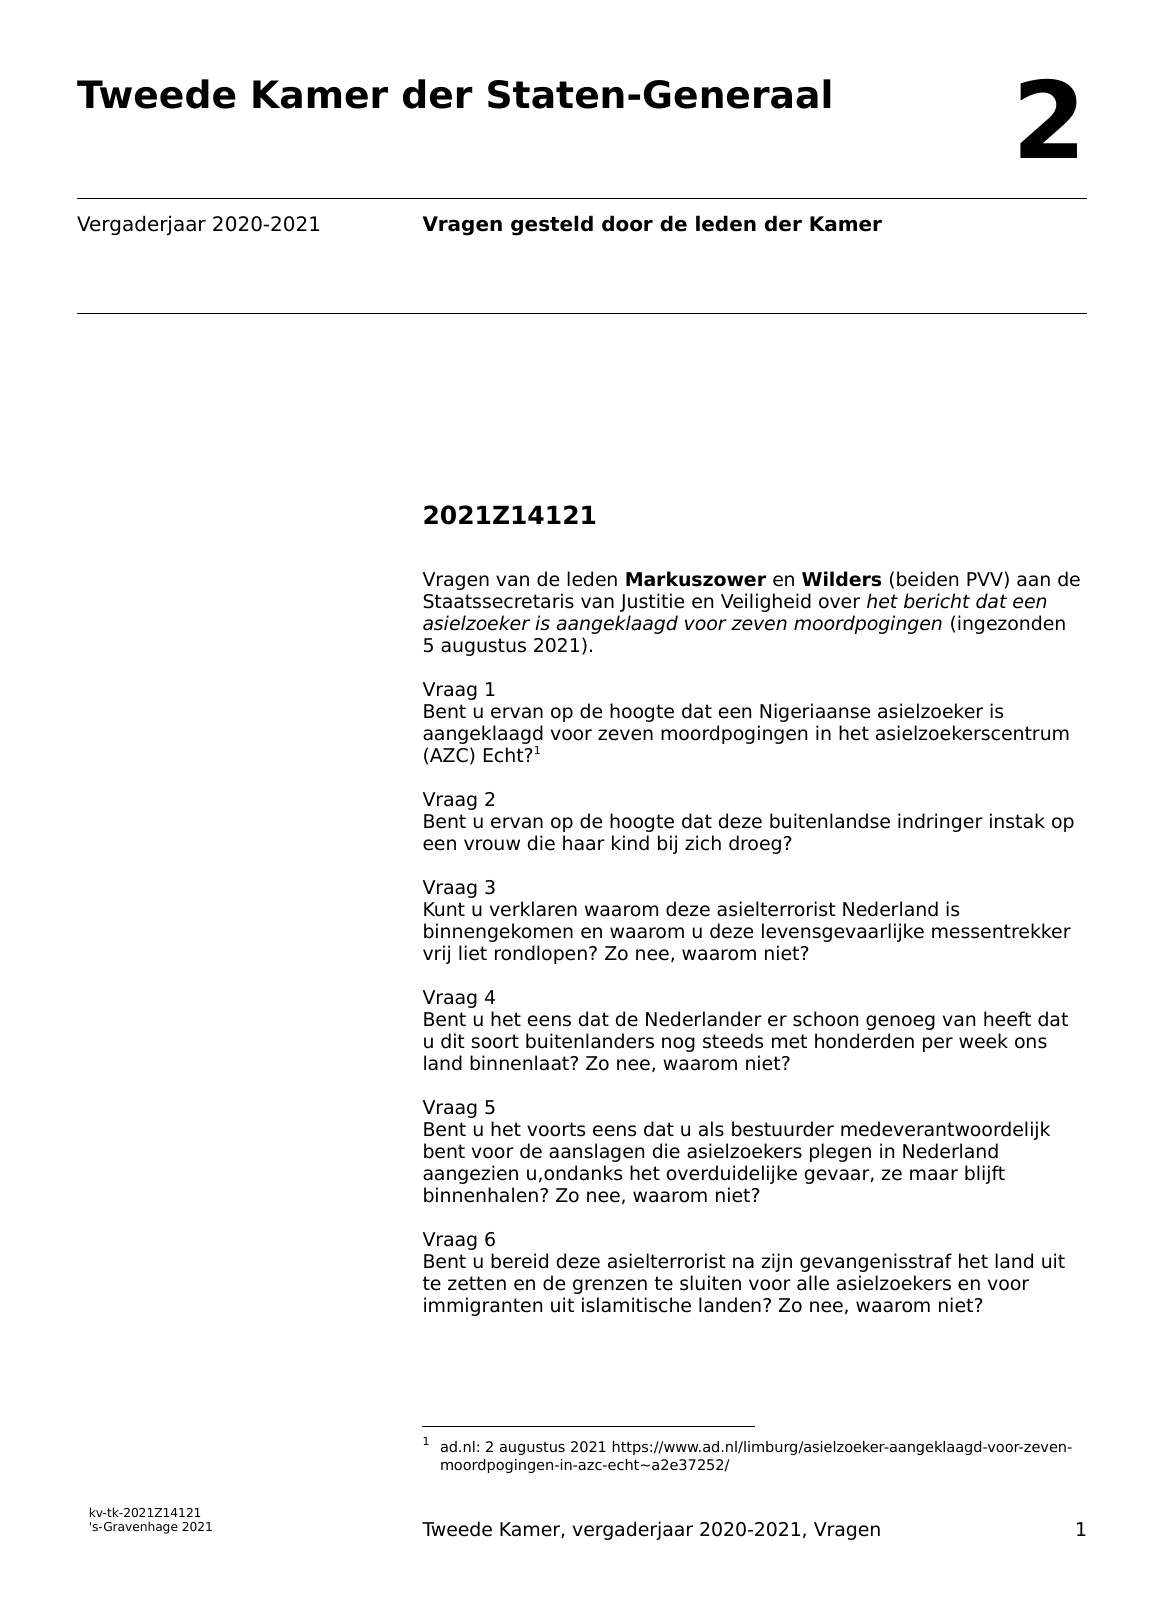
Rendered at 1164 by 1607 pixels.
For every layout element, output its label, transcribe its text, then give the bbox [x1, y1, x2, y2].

table_header 2 [886, 59, 1087, 198]
text Vraag 2 [422, 789, 1087, 811]
text ad.nl: 2 augustus 2021 https://www.ad.nl/limburg/asielzoeker-aangeklaagd-voor-zeven-moordpogingen-in-azc-echt~a2e37252/ [422, 1435, 1087, 1474]
table_header Tweede Kamer der Staten-Generaal [77, 59, 886, 198]
text Vragen van de leden Markuszower en Wilders (beiden PVV) aan de Staatssecretaris van Justitie en Veiligheid over het bericht dat een asielzoeker is aangeklaagd voor zeven moordpogingen (ingezonden 5 augustus 2021). [422, 569, 1087, 657]
text Vraag 4 [422, 987, 1087, 1009]
text Vraag 1 [422, 679, 1087, 701]
text Bent u het voorts eens dat u als bestuurder medeverantwoordelijk bent voor de aanslagen die asielzoekers plegen in Nederland aangezien u,ondanks het overduidelijke gevaar, ze maar blijft binnenhalen? Zo nee, waarom niet? [422, 1119, 1087, 1207]
text Kunt u verklaren waarom deze asielterrorist Nederland is binnengekomen en waarom u deze levensgevaarlijke messentrekker vrij liet rondlopen? Zo nee, waarom niet? [422, 899, 1087, 965]
text 's-Gravenhage 2021 [88, 1520, 323, 1534]
table_cell Vergaderjaar 2020-2021 [77, 199, 422, 313]
text Bent u ervan op de hoogte dat deze buitenlandse indringer instak op een vrouw die haar kind bij zich droeg? [422, 811, 1087, 855]
text Bent u bereid deze asielterrorist na zijn gevangenisstraf het land uit te zetten en de grenzen te sluiten voor alle asielzoekers en voor immigranten uit islamitische landen? Zo nee, waarom niet? [422, 1251, 1087, 1317]
table_cell Vragen gesteld door de leden der Kamer [422, 199, 1087, 313]
text Vraag 5 [422, 1097, 1087, 1119]
text Vraag 6 [422, 1229, 1087, 1251]
text 2021Z14121 [422, 501, 1087, 531]
text Bent u ervan op de hoogte dat een Nigeriaanse asielzoeker is aangeklaagd voor zeven moordpogingen in het asielzoekerscentrum (AZC) Echt? [422, 701, 1087, 767]
text Bent u het eens dat de Nederlander er schoon genoeg van heeft dat u dit soort buitenlanders nog steeds met honderden per week ons land binnenlaat? Zo nee, waarom niet? [422, 1009, 1087, 1075]
text Vraag 3 [422, 877, 1087, 899]
text kv-tk-2021Z14121 [88, 1506, 323, 1520]
